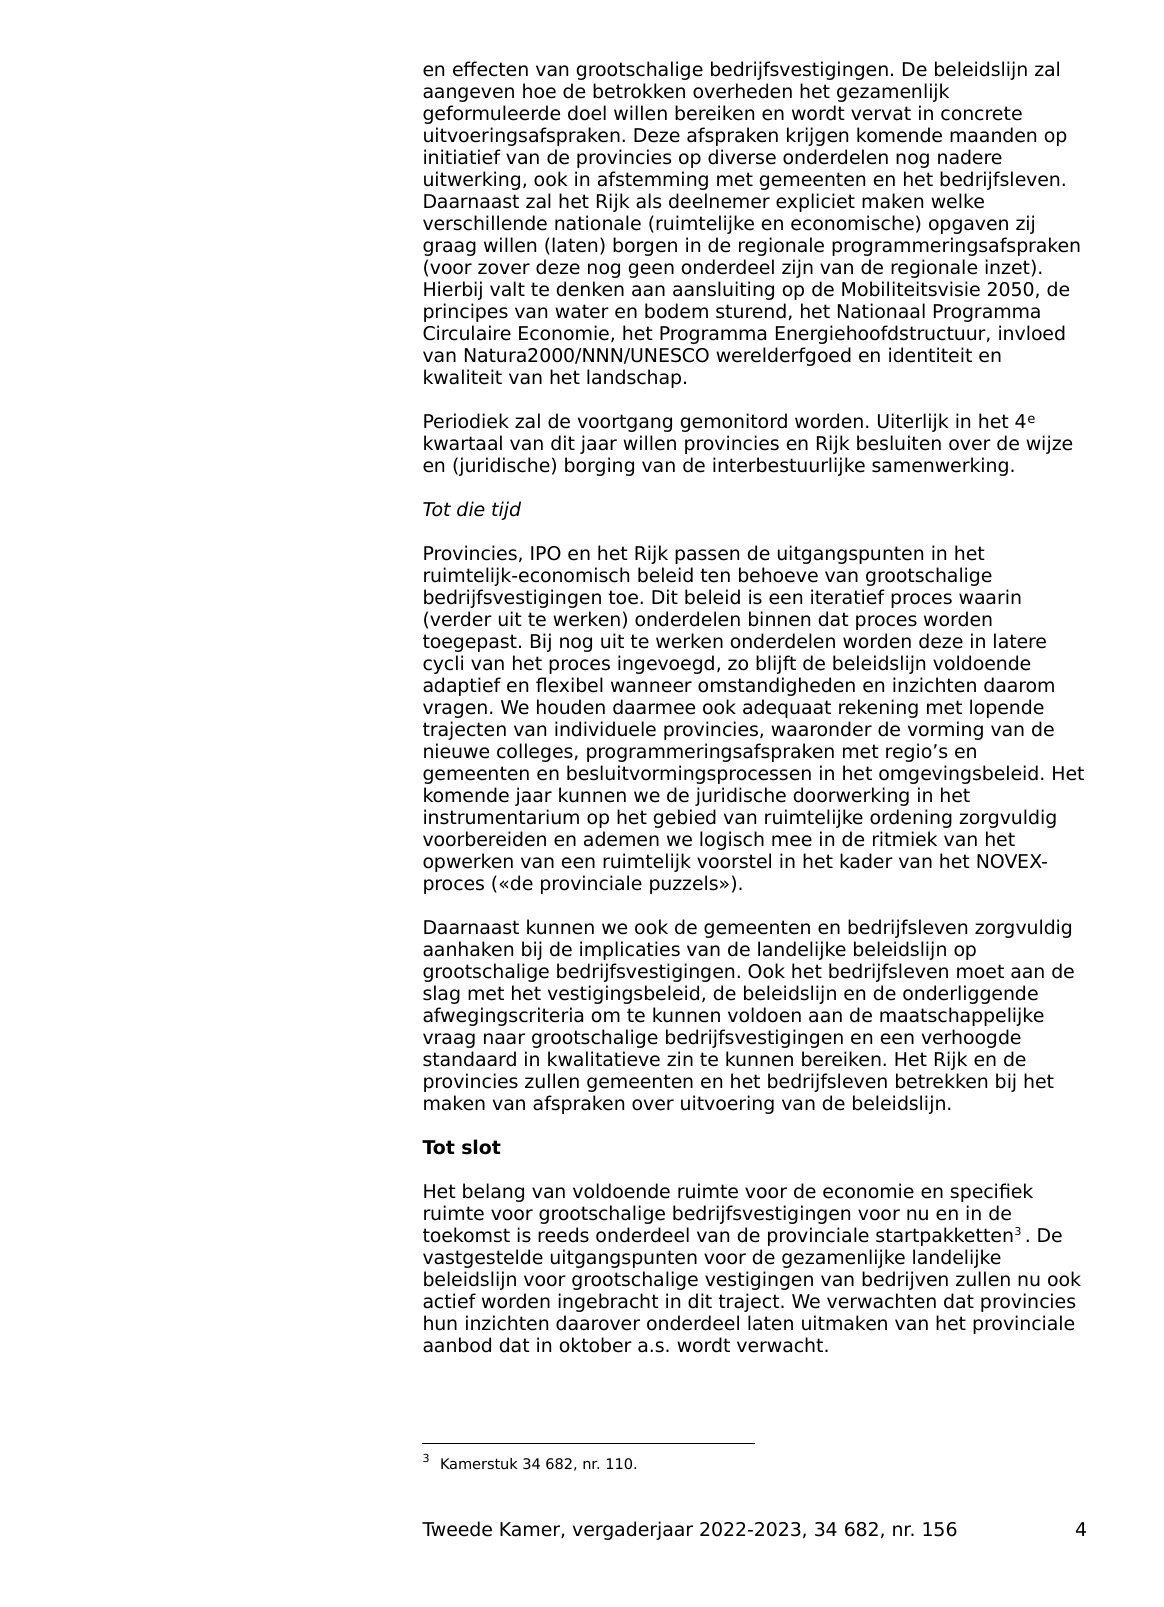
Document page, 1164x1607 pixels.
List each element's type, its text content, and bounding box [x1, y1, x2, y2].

text Kamerstuk 34 682, nr. 110. [422, 1452, 1087, 1474]
text Het belang van voldoende ruimte voor de economie en specifiek ruimte voor grootschalige bedrijfsvestigingen voor nu en in de toekomst is reeds onderdeel van de provinciale startpakketten. De vastgestelde uitgangspunten voor de gezamenlijke landelijke beleidslijn voor grootschalige vestigingen van bedrijven zullen nu ook actief worden ingebracht in dit traject. We verwachten dat provincies hun inzichten daarover onderdeel laten uitmaken van het provinciale aanbod dat in oktober a.s. wordt verwacht. [422, 1181, 1087, 1357]
text Periodiek zal de voortgang gemonitord worden. Uiterlijk in het 4e kwartaal van dit jaar willen provincies en Rijk besluiten over de wijze en (juridische) borging van de interbestuurlijke samenwerking. [422, 411, 1087, 477]
text Provincies, IPO en het Rijk passen de uitgangspunten in het ruimtelijk-economisch beleid ten behoeve van grootschalige bedrijfsvestigingen toe. Dit beleid is een iteratief proces waarin (verder uit te werken) onderdelen binnen dat proces worden toegepast. Bij nog uit te werken onderdelen worden deze in latere cycli van het proces ingevoegd, zo blijft de beleidslijn voldoende adaptief en flexibel wanneer omstandigheden en inzichten daarom vragen. We houden daarmee ook adequaat rekening met lopende trajecten van individuele provincies, waaronder de vorming van de nieuwe colleges, programmeringsafspraken met regio’s en gemeenten en besluitvormingsprocessen in het omgevingsbeleid. Het komende jaar kunnen we de juridische doorwerking in het instrumentarium op het gebied van ruimtelijke ordening zorgvuldig voorbereiden en ademen we logisch mee in de ritmiek van het opwerken van een ruimtelijk voorstel in het kader van het NOVEX-proces («de provinciale puzzels»). [422, 543, 1087, 895]
text en effecten van grootschalige bedrijfsvestigingen. De beleidslijn zal aangeven hoe de betrokken overheden het gezamenlijk geformuleerde doel willen bereiken en wordt vervat in concrete uitvoeringsafspraken. Deze afspraken krijgen komende maanden op initiatief van de provincies op diverse onderdelen nog nadere uitwerking, ook in afstemming met gemeenten en het bedrijfsleven. Daarnaast zal het Rijk als deelnemer expliciet maken welke verschillende nationale (ruimtelijke en economische) opgaven zij graag willen (laten) borgen in de regionale programmeringsafspraken (voor zover deze nog geen onderdeel zijn van de regionale inzet). Hierbij valt te denken aan aansluiting op de Mobiliteitsvisie 2050, de principes van water en bodem sturend, het Nationaal Programma Circulaire Economie, het Programma Energiehoofdstructuur, invloed van Natura2000/NNN/UNESCO werelderfgoed en identiteit en kwaliteit van het landschap. [422, 59, 1087, 389]
text Daarnaast kunnen we ook de gemeenten en bedrijfsleven zorgvuldig aanhaken bij de implicaties van de landelijke beleidslijn op grootschalige bedrijfsvestigingen. Ook het bedrijfsleven moet aan de slag met het vestigingsbeleid, de beleidslijn en de onderliggende afwegingscriteria om te kunnen voldoen aan de maatschappelijke vraag naar grootschalige bedrijfsvestigingen en een verhoogde standaard in kwalitatieve zin te kunnen bereiken. Het Rijk en de provincies zullen gemeenten en het bedrijfsleven betrekken bij het maken van afspraken over uitvoering van de beleidslijn. [422, 917, 1087, 1115]
subtitle Tot die tijd [422, 499, 1087, 521]
subtitle Tot slot [422, 1137, 1087, 1159]
